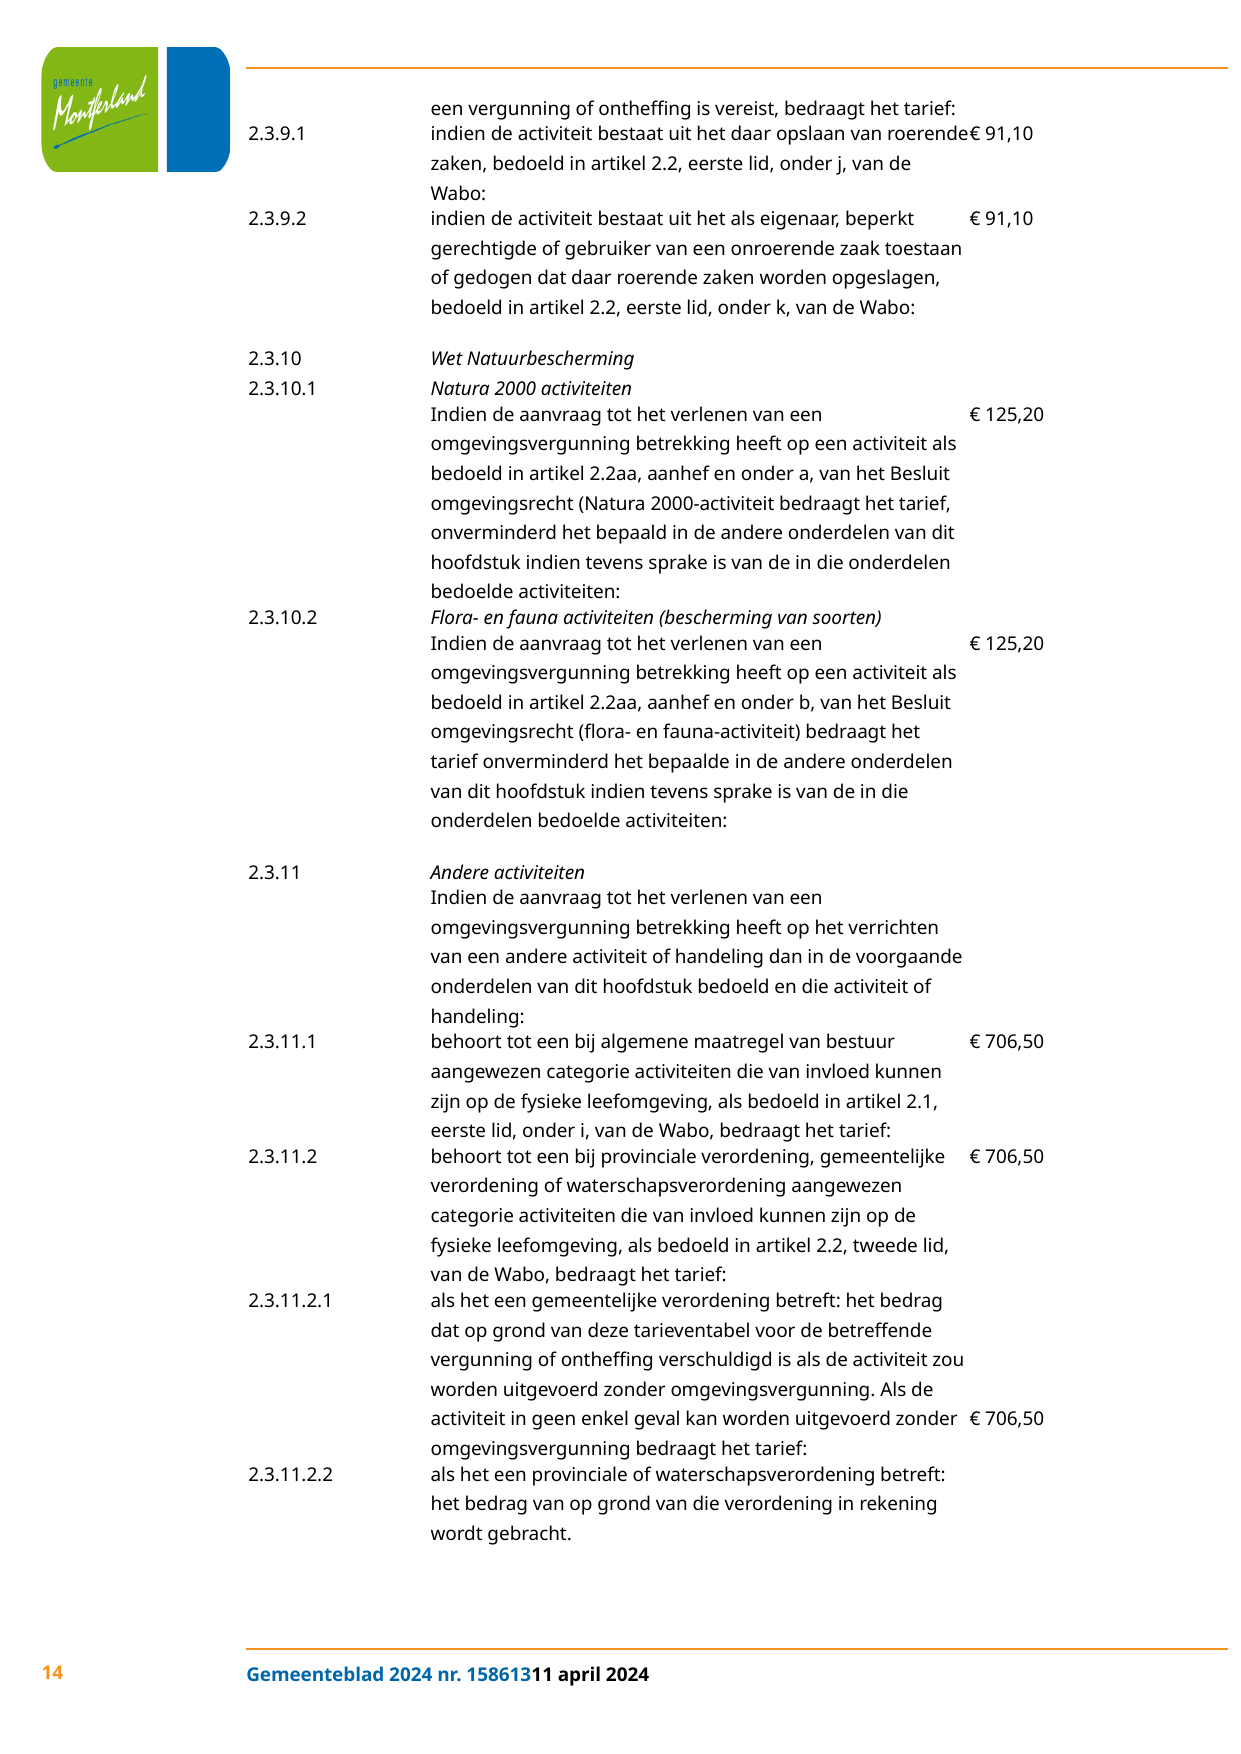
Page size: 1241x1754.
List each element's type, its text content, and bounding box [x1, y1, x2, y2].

table_cell € 91,10 [969, 205, 1152, 320]
table_cell indien de activiteit bestaat uit het als eigenaar, beperkt gerechtigde of gebruiker van een onroerende zaak toestaan of gedogen dat daar roerende zaken worden opgeslagen, bedoeld in artikel 2.2, eerste lid, onder k, van de Wabo: [430, 205, 969, 320]
table_cell € 706,50 [969, 1287, 1152, 1461]
table_cell [248, 833, 430, 859]
table_cell Indien de aanvraag tot het verlenen van een omgevingsvergunning betrekking heeft op een activiteit als bedoeld in artikel 2.2aa, aanhef en onder b, van het Besluit omgevingsrecht (flora- en fauna-activiteit) bedraagt het tarief onverminderd het bepaalde in de andere onderdelen van dit hoofdstuk indien tevens sprake is van de in die onderdelen bedoelde activiteiten: [430, 630, 969, 833]
table_cell € 706,50 [969, 1143, 1152, 1287]
table_cell 2.3.9.1 [248, 121, 430, 205]
table_cell [248, 885, 430, 1029]
table_cell [969, 346, 1152, 401]
table_cell Wet Natuurbescherming Natura 2000 activiteiten [430, 346, 969, 401]
table_cell Andere activiteiten [430, 859, 969, 884]
table_cell [969, 604, 1152, 630]
table_cell [969, 859, 1152, 884]
table_cell indien de activiteit bestaat uit het daar opslaan van roerende zaken, bedoeld in artikel 2.2, eerste lid, onder j, van de Wabo: [430, 121, 969, 205]
table_cell [969, 1571, 1152, 1597]
table_cell Flora- en fauna activiteiten (bescherming van soorten) [430, 604, 969, 630]
table_cell [248, 95, 430, 121]
table_cell € 91,10 [969, 121, 1152, 205]
table_cell 2.3.11 [248, 859, 430, 884]
table_cell [430, 833, 969, 859]
table_cell 2.3.11.2.2 [248, 1461, 430, 1546]
table_cell [969, 320, 1152, 346]
table_cell behoort tot een bij algemene maatregel van bestuur aangewezen categorie activiteiten die van invloed kunnen zijn op de fysieke leefomgeving, als bedoeld in artikel 2.1, eerste lid, onder i, van de Wabo, bedraagt het tarief: [430, 1029, 969, 1143]
table_cell [969, 885, 1152, 1029]
table_cell behoort tot een bij provinciale verordening, gemeentelijke verordening of waterschapsverordening aangewezen categorie activiteiten die van invloed kunnen zijn op de fysieke leefomgeving, als bedoeld in artikel 2.2, tweede lid, van de Wabo, bedraagt het tarief: [430, 1143, 969, 1287]
table_cell [969, 1461, 1152, 1546]
table_cell [430, 1546, 969, 1571]
table_cell 2.3.10 2.3.10.1 [248, 346, 430, 401]
table_cell [248, 1546, 430, 1571]
table_cell 2.3.11.2.1 [248, 1287, 430, 1461]
table_cell [248, 1571, 430, 1597]
table_cell [430, 320, 969, 346]
table_cell € 706,50 [969, 1029, 1152, 1143]
table_cell [248, 320, 430, 346]
table_cell [248, 630, 430, 833]
table_cell als het een gemeentelijke verordening betreft: het bedrag dat op grond van deze tarieventabel voor de betreffende vergunning of ontheffing verschuldigd is als de activiteit zou worden uitgevoerd zonder omgevingsvergunning. Als de activiteit in geen enkel geval kan worden uitgevoerd zonder omgevingsvergunning bedraagt het tarief: [430, 1287, 969, 1461]
table_cell € 125,20 [969, 630, 1152, 833]
table_cell 2.3.10.2 [248, 604, 430, 630]
table_cell een vergunning of ontheffing is vereist, bedraagt het tarief: [430, 95, 969, 121]
table_cell [969, 1546, 1152, 1571]
table_cell 2.3.11.1 [248, 1029, 430, 1143]
table_cell als het een provinciale of waterschapsverordening betreft: het bedrag van op grond van die verordening in rekening wordt gebracht. [430, 1461, 969, 1546]
table_cell [969, 95, 1152, 121]
table_cell [969, 833, 1152, 859]
table_cell 2.3.9.2 [248, 205, 430, 320]
table_cell [430, 1571, 969, 1597]
table_cell [248, 401, 430, 604]
picture [41, 47, 231, 172]
table_cell Indien de aanvraag tot het verlenen van een omgevingsvergunning betrekking heeft op het verrichten van een andere activiteit of handeling dan in de voorgaande onderdelen van dit hoofdstuk bedoeld en die activiteit of handeling: [430, 885, 969, 1029]
table_cell € 125,20 [969, 401, 1152, 604]
table_cell 2.3.11.2 [248, 1143, 430, 1287]
table_cell Indien de aanvraag tot het verlenen van een omgevingsvergunning betrekking heeft op een activiteit als bedoeld in artikel 2.2aa, aanhef en onder a, van het Besluit omgevingsrecht (Natura 2000-activiteit bedraagt het tarief, onverminderd het bepaald in de andere onderdelen van dit hoofdstuk indien tevens sprake is van de in die onderdelen bedoelde activiteiten: [430, 401, 969, 604]
